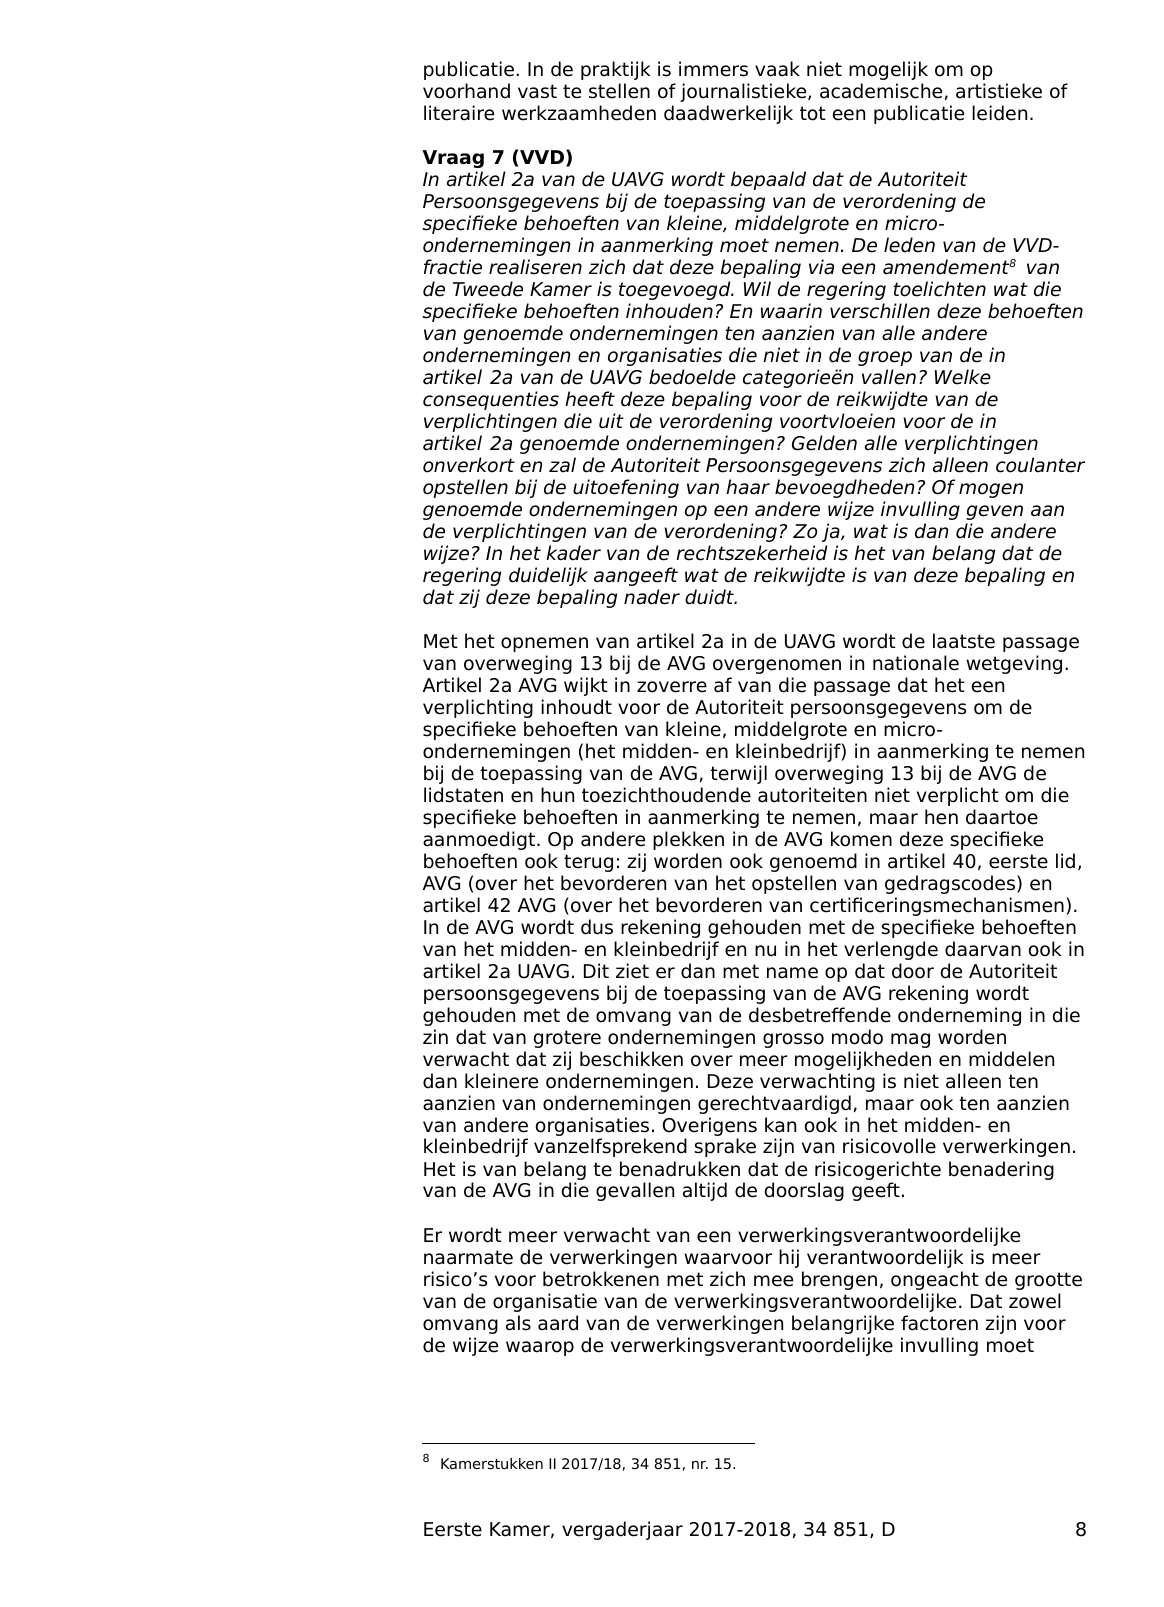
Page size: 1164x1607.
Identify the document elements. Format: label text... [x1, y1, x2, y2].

text Vraag 7 (VVD) [422, 147, 1087, 169]
text Kamerstukken II 2017/18, 34 851, nr. 15. [422, 1452, 1087, 1474]
text Er wordt meer verwacht van een verwerkingsverantwoordelijke naarmate de verwerkingen waarvoor hij verantwoordelijk is meer risico’s voor betrokkenen met zich mee brengen, ongeacht de grootte van de organisatie van de verwerkingsverantwoordelijke. Dat zowel omvang als aard van de verwerkingen belangrijke factoren zijn voor de wijze waarop de verwerkingsverantwoordelijke invulling moet [422, 1224, 1087, 1356]
text Met het opnemen van artikel 2a in de UAVG wordt de laatste passage van overweging 13 bij de AVG overgenomen in nationale wetgeving. Artikel 2a AVG wijkt in zoverre af van die passage dat het een verplichting inhoudt voor de Autoriteit persoonsgegevens om de specifieke behoeften van kleine, middelgrote en micro-ondernemingen (het midden- en kleinbedrijf) in aanmerking te nemen bij de toepassing van de AVG, terwijl overweging 13 bij de AVG de lidstaten en hun toezichthoudende autoriteiten niet verplicht om die specifieke behoeften in aanmerking te nemen, maar hen daartoe aanmoedigt. Op andere plekken in de AVG komen deze specifieke behoeften ook terug: zij worden ook genoemd in artikel 40, eerste lid, AVG (over het bevorderen van het opstellen van gedragscodes) en artikel 42 AVG (over het bevorderen van certificeringsmechanismen). In de AVG wordt dus rekening gehouden met de specifieke behoeften van het midden- en kleinbedrijf en nu in het verlengde daarvan ook in artikel 2a UAVG. Dit ziet er dan met name op dat door de Autoriteit persoonsgegevens bij de toepassing van de AVG rekening wordt gehouden met de omvang van de desbetreffende onderneming in die zin dat van grotere ondernemingen grosso modo mag worden verwacht dat zij beschikken over meer mogelijkheden en middelen dan kleinere ondernemingen. Deze verwachting is niet alleen ten aanzien van ondernemingen gerechtvaardigd, maar ook ten aanzien van andere organisaties. Overigens kan ook in het midden- en kleinbedrijf vanzelfsprekend sprake zijn van risicovolle verwerkingen. Het is van belang te benadrukken dat de risicogerichte benadering van de AVG in die gevallen altijd de doorslag geeft. [422, 631, 1087, 1202]
text In artikel 2a van de UAVG wordt bepaald dat de Autoriteit Persoonsgegevens bij de toepassing van de verordening de specifieke behoeften van kleine, middelgrote en micro-ondernemingen in aanmerking moet nemen. De leden van de VVD-fractie realiseren zich dat deze bepaling via een amendement van de Tweede Kamer is toegevoegd. Wil de regering toelichten wat die specifieke behoeften inhouden? En waarin verschillen deze behoeften van genoemde ondernemingen ten aanzien van alle andere ondernemingen en organisaties die niet in de groep van de in artikel 2a van de UAVG bedoelde categorieën vallen? Welke consequenties heeft deze bepaling voor de reikwijdte van de verplichtingen die uit de verordening voortvloeien voor de in artikel 2a genoemde ondernemingen? Gelden alle verplichtingen onverkort en zal de Autoriteit Persoonsgegevens zich alleen coulanter opstellen bij de uitoefening van haar bevoegdheden? Of mogen genoemde ondernemingen op een andere wijze invulling geven aan de verplichtingen van de verordening? Zo ja, wat is dan die andere wijze? In het kader van de rechtszekerheid is het van belang dat de regering duidelijk aangeeft wat de reikwijdte is van deze bepaling en dat zij deze bepaling nader duidt. [422, 169, 1087, 609]
text publicatie. In de praktijk is immers vaak niet mogelijk om op voorhand vast te stellen of journalistieke, academische, artistieke of literaire werkzaamheden daadwerkelijk tot een publicatie leiden. [422, 59, 1087, 125]
